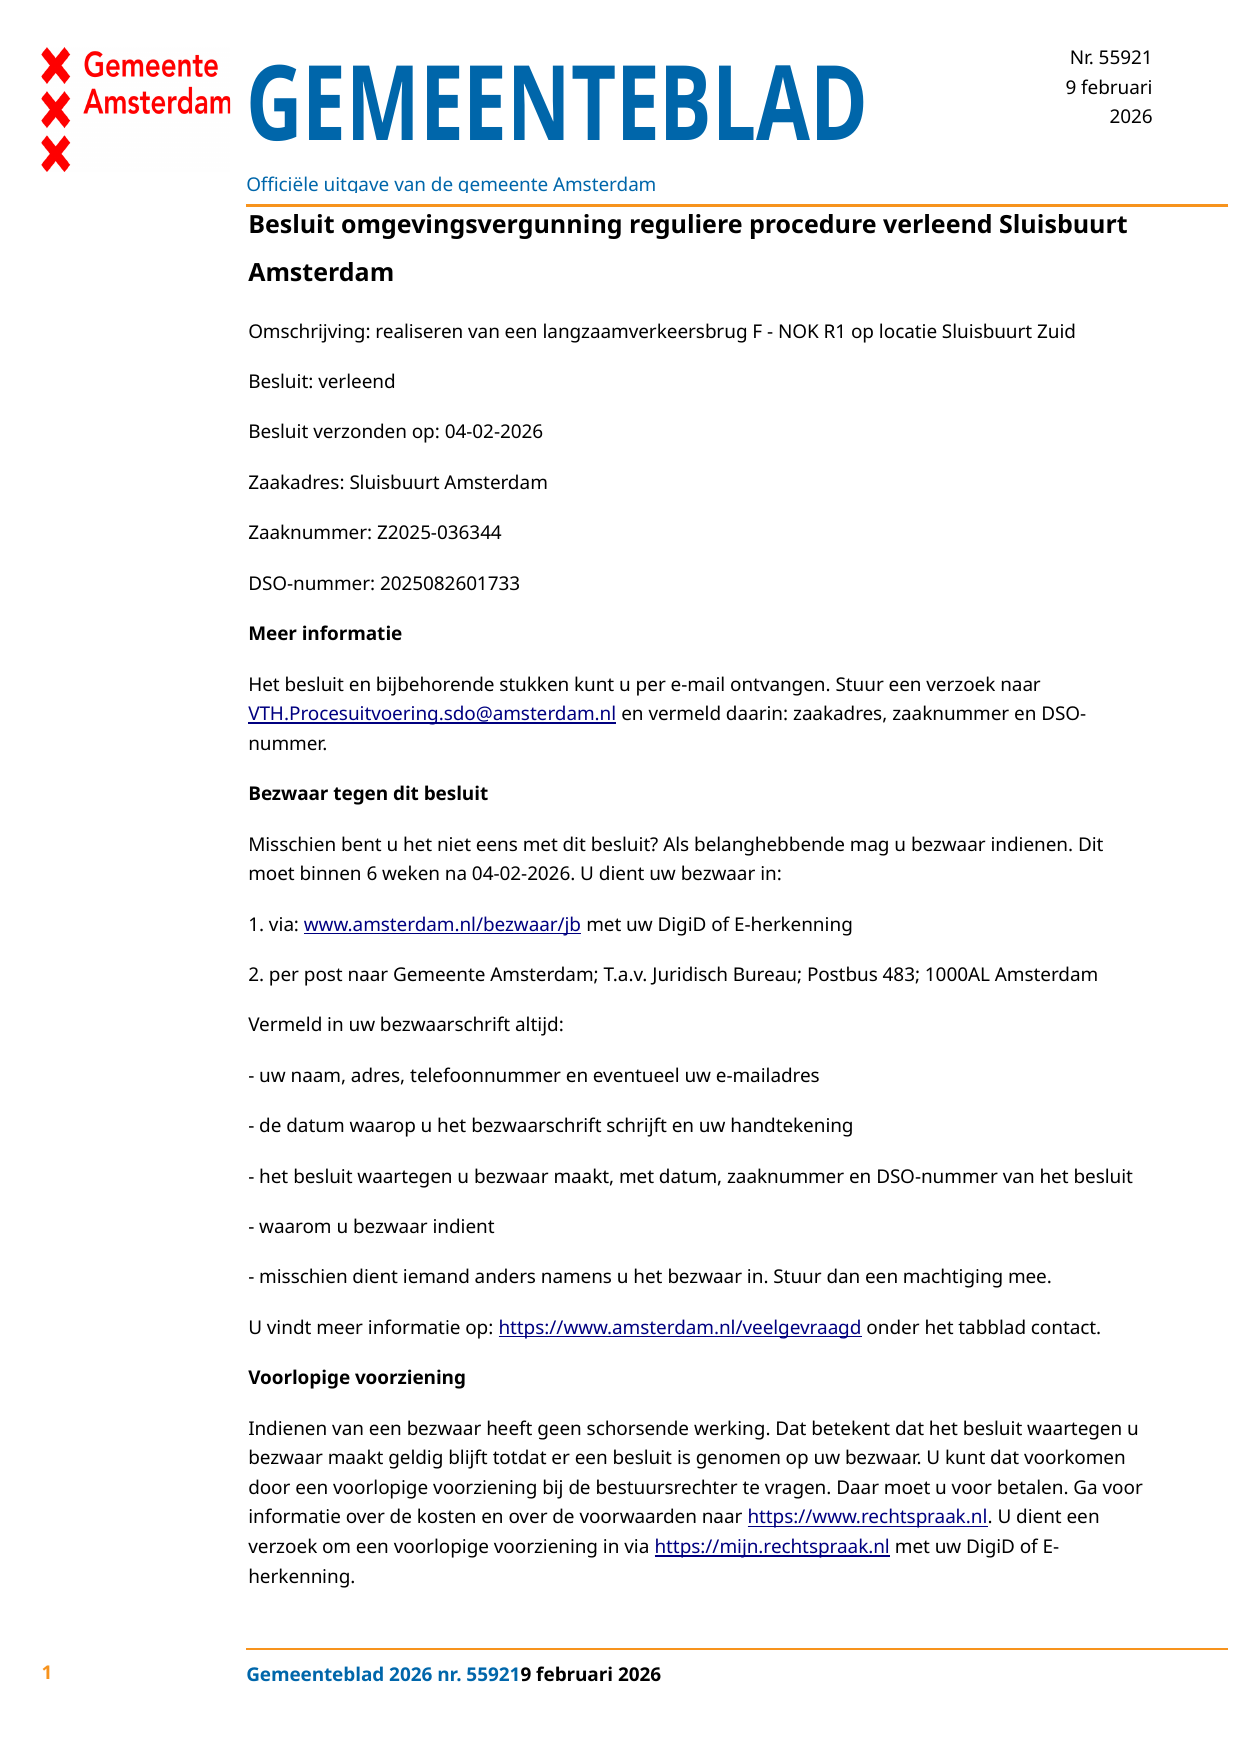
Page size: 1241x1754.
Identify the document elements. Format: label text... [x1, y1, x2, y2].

text Besluit verzonden op: 04-02-2026 [248, 419, 1152, 444]
text Zaaknummer: Z2025-036344 [248, 519, 1152, 545]
text Misschien bent u het niet eens met dit besluit? Als belanghebbende mag u bezwaar indienen. Dit moet binnen 6 weken na 04-02-2026. U dient uw bezwaar in: [248, 831, 1152, 886]
text 2. per post naar Gemeente Amsterdam; T.a.v. Juridisch Bureau; Postbus 483; 1000AL Amsterdam [248, 961, 1152, 987]
text Besluit: verleend [248, 368, 1152, 394]
text Omschrijving: realiseren van een langzaamverkeersbrug F - NOK R1 op locatie Sluisbuurt Zuid [248, 318, 1152, 344]
text - waarom u bezwaar indient [248, 1213, 1152, 1239]
text U vindt meer informatie op: https://www.amsterdam.nl/veelgevraagd onder het tabblad contact. [248, 1314, 1152, 1340]
text - de datum waarop u het bezwaarschrift schrijft en uw handtekening [248, 1112, 1152, 1138]
text Besluit omgevingsvergunning reguliere procedure verleend Sluisbuurt Amsterdam [248, 207, 1152, 288]
text Indienen van een bezwaar heeft geen schorsende werking. Dat betekent dat het besluit waartegen u bezwaar maakt geldig blijft totdat er een besluit is genomen op uw bezwaar. U kunt dat voorkomen door een voorlopige voorziening bij de bestuursrechter te vragen. Daar moet u voor betalen. Ga voor informatie over de kosten en over de voorwaarden naar https://www.rechtspraak.nl. U dient een verzoek om een voorlopige voorziening in via https://mijn.rechtspraak.nl met uw DigiD of E-herkenning. [248, 1415, 1152, 1589]
text - misschien dient iemand anders namens u het bezwaar in. Stuur dan een machtiging mee. [248, 1264, 1152, 1289]
text Vermeld in uw bezwaarschrift altijd: [248, 1012, 1152, 1037]
text 1. via: www.amsterdam.nl/bezwaar/jb met uw DigiD of E-herkenning [248, 911, 1152, 937]
text Meer informatie [248, 620, 1152, 646]
text Zaakadres: Sluisbuurt Amsterdam [248, 469, 1152, 495]
text - uw naam, adres, telefoonnummer en eventueel uw e-mailadres [248, 1062, 1152, 1088]
text Het besluit en bijbehorende stukken kunt u per e-mail ontvangen. Stuur een verzoek naar VTH.Procesuitvoering.sdo@amsterdam.nl en vermeld daarin: zaakadres, zaaknummer en DSO-nummer. [248, 671, 1152, 756]
text DSO-nummer: 2025082601733 [248, 570, 1152, 596]
text Voorlopige voorziening [248, 1364, 1152, 1390]
picture [41, 47, 231, 172]
text - het besluit waartegen u bezwaar maakt, met datum, zaaknummer en DSO-nummer van het besluit [248, 1163, 1152, 1189]
text Bezwaar tegen dit besluit [248, 780, 1152, 806]
